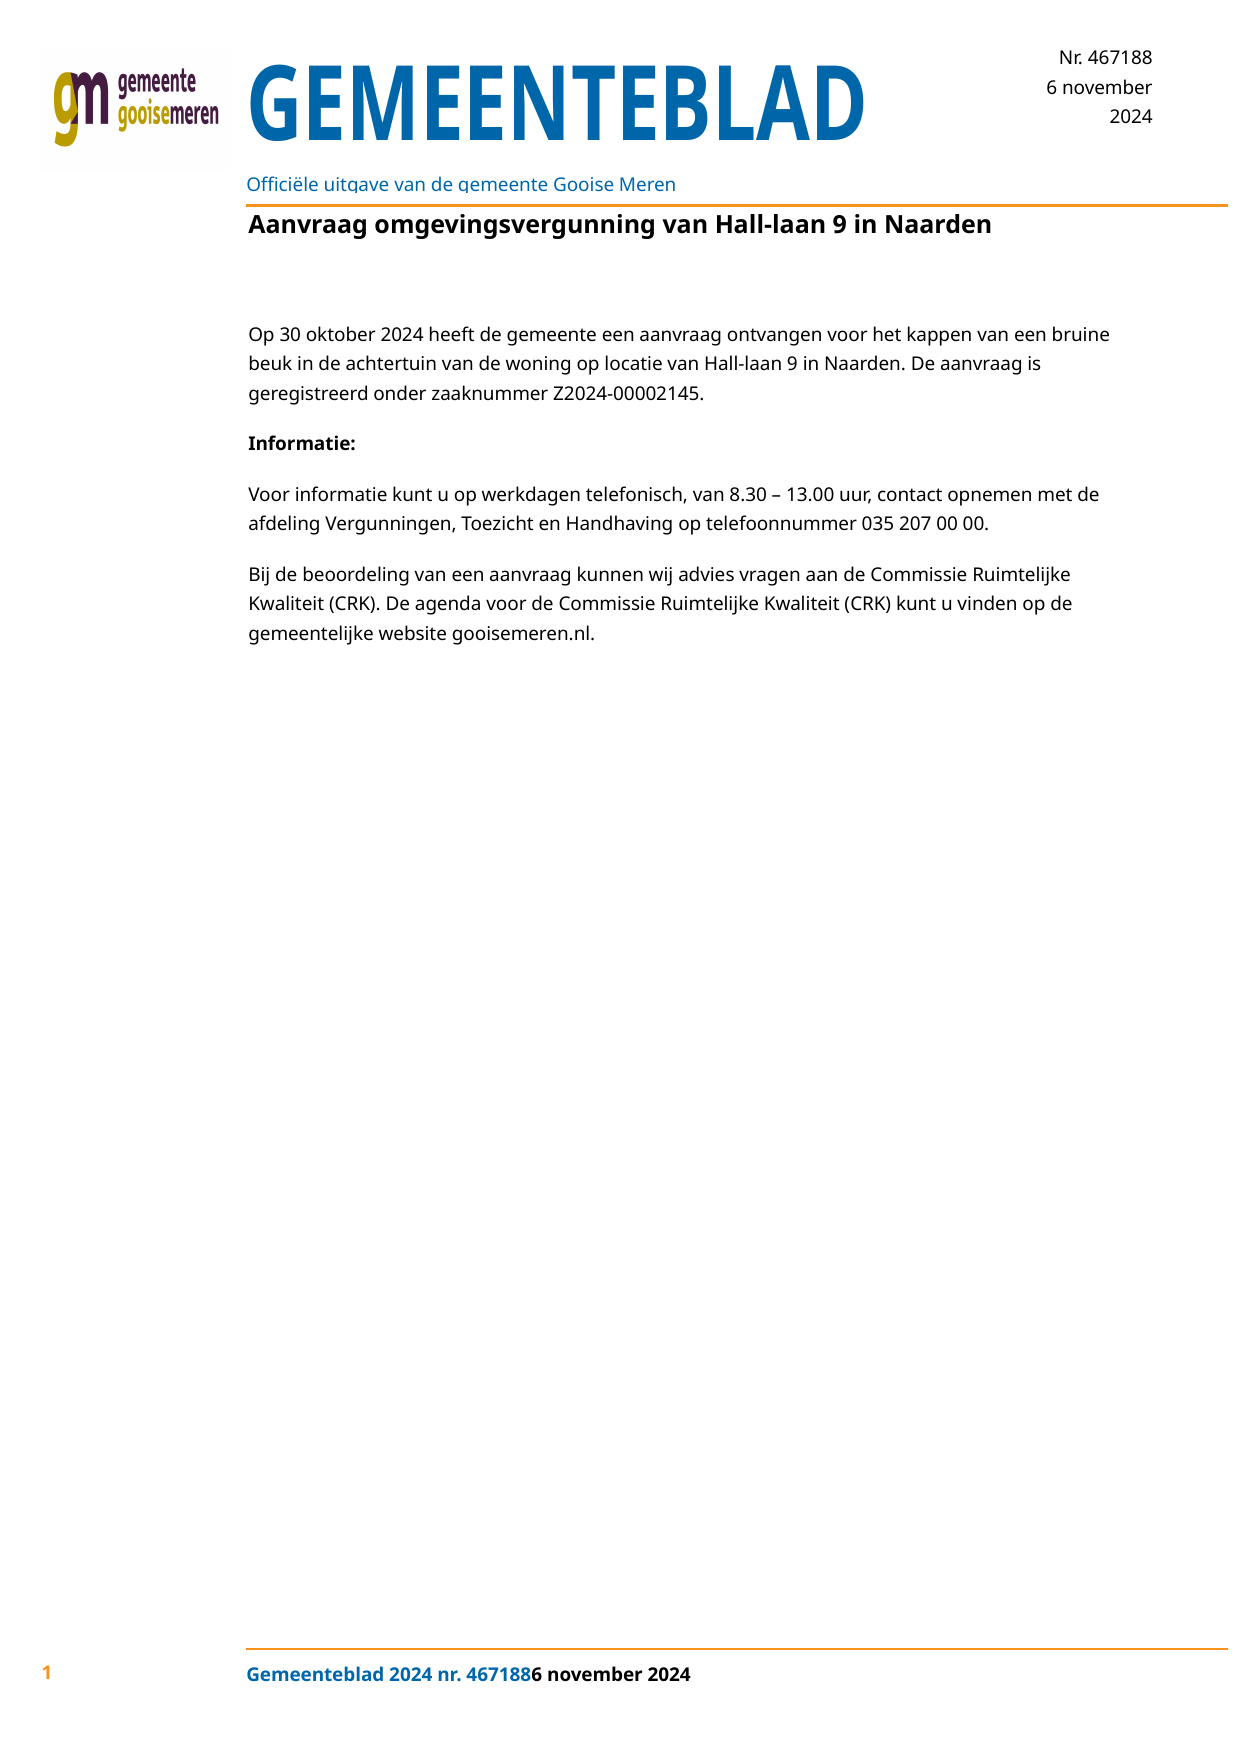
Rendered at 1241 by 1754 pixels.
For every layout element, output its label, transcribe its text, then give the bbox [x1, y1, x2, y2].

text Voor informatie kunt u op werkdagen telefonisch, van 8.30 – 13.00 uur, contact opnemen met de afdeling Vergunningen, Toezicht en Handhaving op telefoonnummer 035 207 00 00. [248, 481, 1152, 536]
text Aanvraag omgevingsvergunning van Hall-laan 9 in Naarden [248, 207, 1152, 241]
picture [41, 47, 231, 172]
text Bij de beoordeling van een aanvraag kunnen wij advies vragen aan de Commissie Ruimtelijke Kwaliteit (CRK). De agenda voor de Commissie Ruimtelijke Kwaliteit (CRK) kunt u vinden op de gemeentelijke website gooisemeren.nl. [248, 561, 1152, 646]
text Op 30 oktober 2024 heeft de gemeente een aanvraag ontvangen voor het kappen van een bruine beuk in de achtertuin van de woning op locatie van Hall-laan 9 in Naarden. De aanvraag is geregistreerd onder zaaknummer Z2024-00002145. [248, 321, 1152, 406]
text Informatie: [248, 430, 1152, 456]
